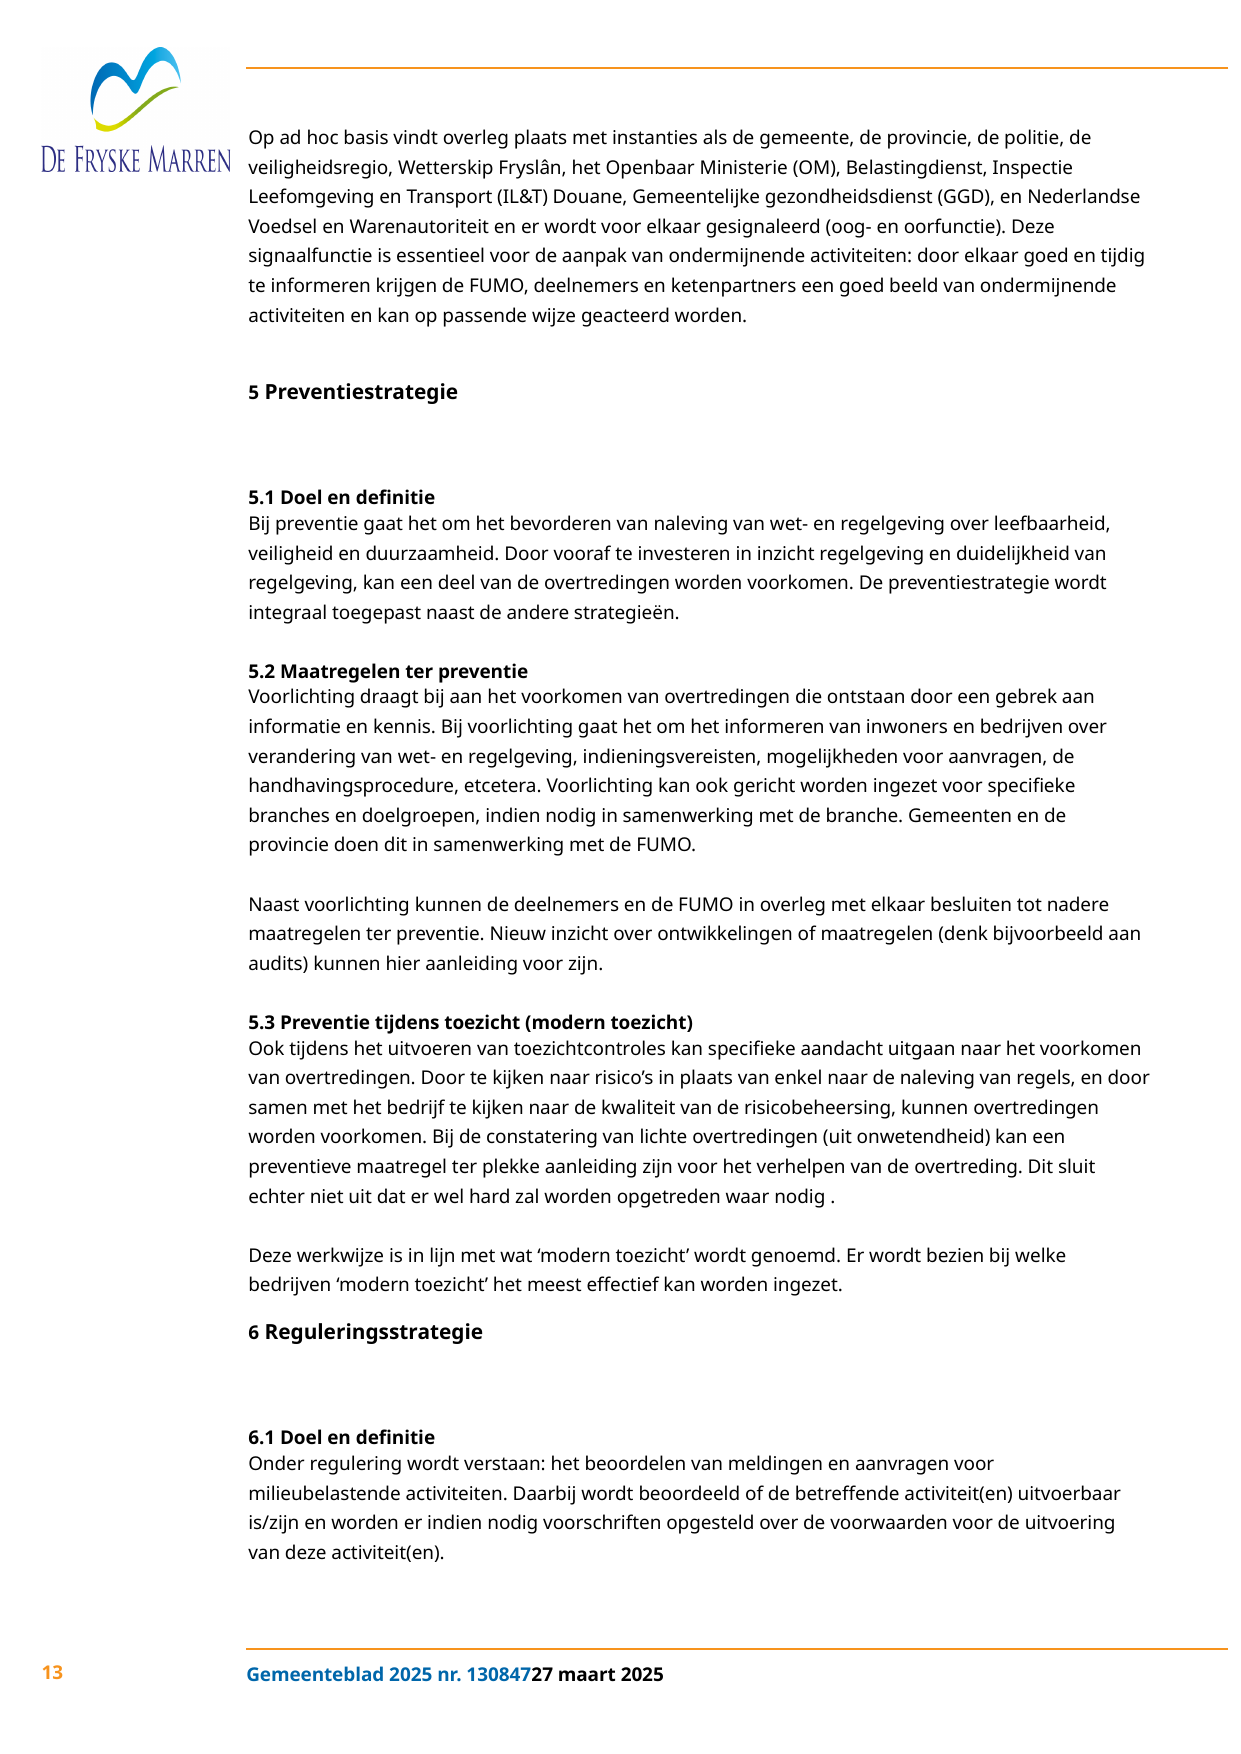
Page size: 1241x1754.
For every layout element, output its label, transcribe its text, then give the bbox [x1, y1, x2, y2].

text Ook tijdens het uitvoeren van toezichtcontroles kan specifieke aandacht uitgaan naar het voorkomen van overtredingen. Door te kijken naar risico’s in plaats van enkel naar de naleving van regels, en door samen met het bedrijf te kijken naar de kwaliteit van de risicobeheersing, kunnen overtredingen worden voorkomen. Bij de constatering van lichte overtredingen (uit onwetendheid) kan een preventieve maatregel ter plekke aanleiding zijn voor het verhelpen van de overtreding. Dit sluit echter niet uit dat er wel hard zal worden opgetreden waar nodig . [248, 1035, 1152, 1208]
text 6.1 Doel en definitie [248, 1424, 1152, 1450]
text 5.1 Doel en definitie [248, 484, 1152, 510]
text Bij preventie gaat het om het bevorderen van naleving van wet- en regelgeving over leefbaarheid, veiligheid en duurzaamheid. Door vooraf te investeren in inzicht regelgeving en duidelijkheid van regelgeving, kan een deel van de overtredingen worden voorkomen. De preventiestrategie wordt integraal toegepast naast de andere strategieën. [248, 510, 1152, 624]
text Onder regulering wordt verstaan: het beoordelen van meldingen en aanvragen voor milieubelastende activiteiten. Daarbij wordt beoordeeld of de betreffende activiteit(en) uitvoerbaar is/zijn en worden er indien nodig voorschriften opgesteld over de voorwaarden voor de uitvoering van deze activiteit(en). [248, 1450, 1152, 1565]
text 6 Reguleringsstrategie [248, 1317, 1152, 1346]
text Deze werkwijze is in lijn met wat ‘modern toezicht’ wordt genoemd. Er wordt bezien bij welke bedrijven ‘modern toezicht’ het meest effectief kan worden ingezet. [248, 1242, 1152, 1297]
text 5 Preventiestrategie [248, 377, 1152, 406]
text 5.2 Maatregelen ter preventie [248, 658, 1152, 684]
text Op ad hoc basis vindt overleg plaats met instanties als de gemeente, de provincie, de politie, de veiligheidsregio, Wetterskip Fryslân, het Openbaar Ministerie (OM), Belastingdienst, Inspectie Leefomgeving en Transport (IL&T) Douane, Gemeentelijke gezondheidsdienst (GGD), en Nederlandse Voedsel en Warenautoriteit en er wordt voor elkaar gesignaleerd (oog- en oorfunctie). Deze signaalfunctie is essentieel voor de aanpak van ondermijnende activiteiten: door elkaar goed en tijdig te informeren krijgen de FUMO, deelnemers en ketenpartners een goed beeld van ondermijnende activiteiten en kan op passende wijze geacteerd worden. [248, 124, 1152, 328]
picture [41, 47, 231, 172]
text Voorlichting draagt bij aan het voorkomen van overtredingen die ontstaan door een gebrek aan informatie en kennis. Bij voorlichting gaat het om het informeren van inwoners en bedrijven over verandering van wet- en regelgeving, indieningsvereisten, mogelijkheden voor aanvragen, de handhavingsprocedure, etcetera. Voorlichting kan ook gericht worden ingezet voor specifieke branches en doelgroepen, indien nodig in samenwerking met de branche. Gemeenten en de provincie doen dit in samenwerking met de FUMO. [248, 684, 1152, 857]
text Naast voorlichting kunnen de deelnemers en de FUMO in overleg met elkaar besluiten tot nadere maatregelen ter preventie. Nieuw inzicht over ontwikkelingen of maatregelen (denk bijvoorbeeld aan audits) kunnen hier aanleiding voor zijn. [248, 891, 1152, 976]
text 5.3 Preventie tijdens toezicht (modern toezicht) [248, 1009, 1152, 1035]
